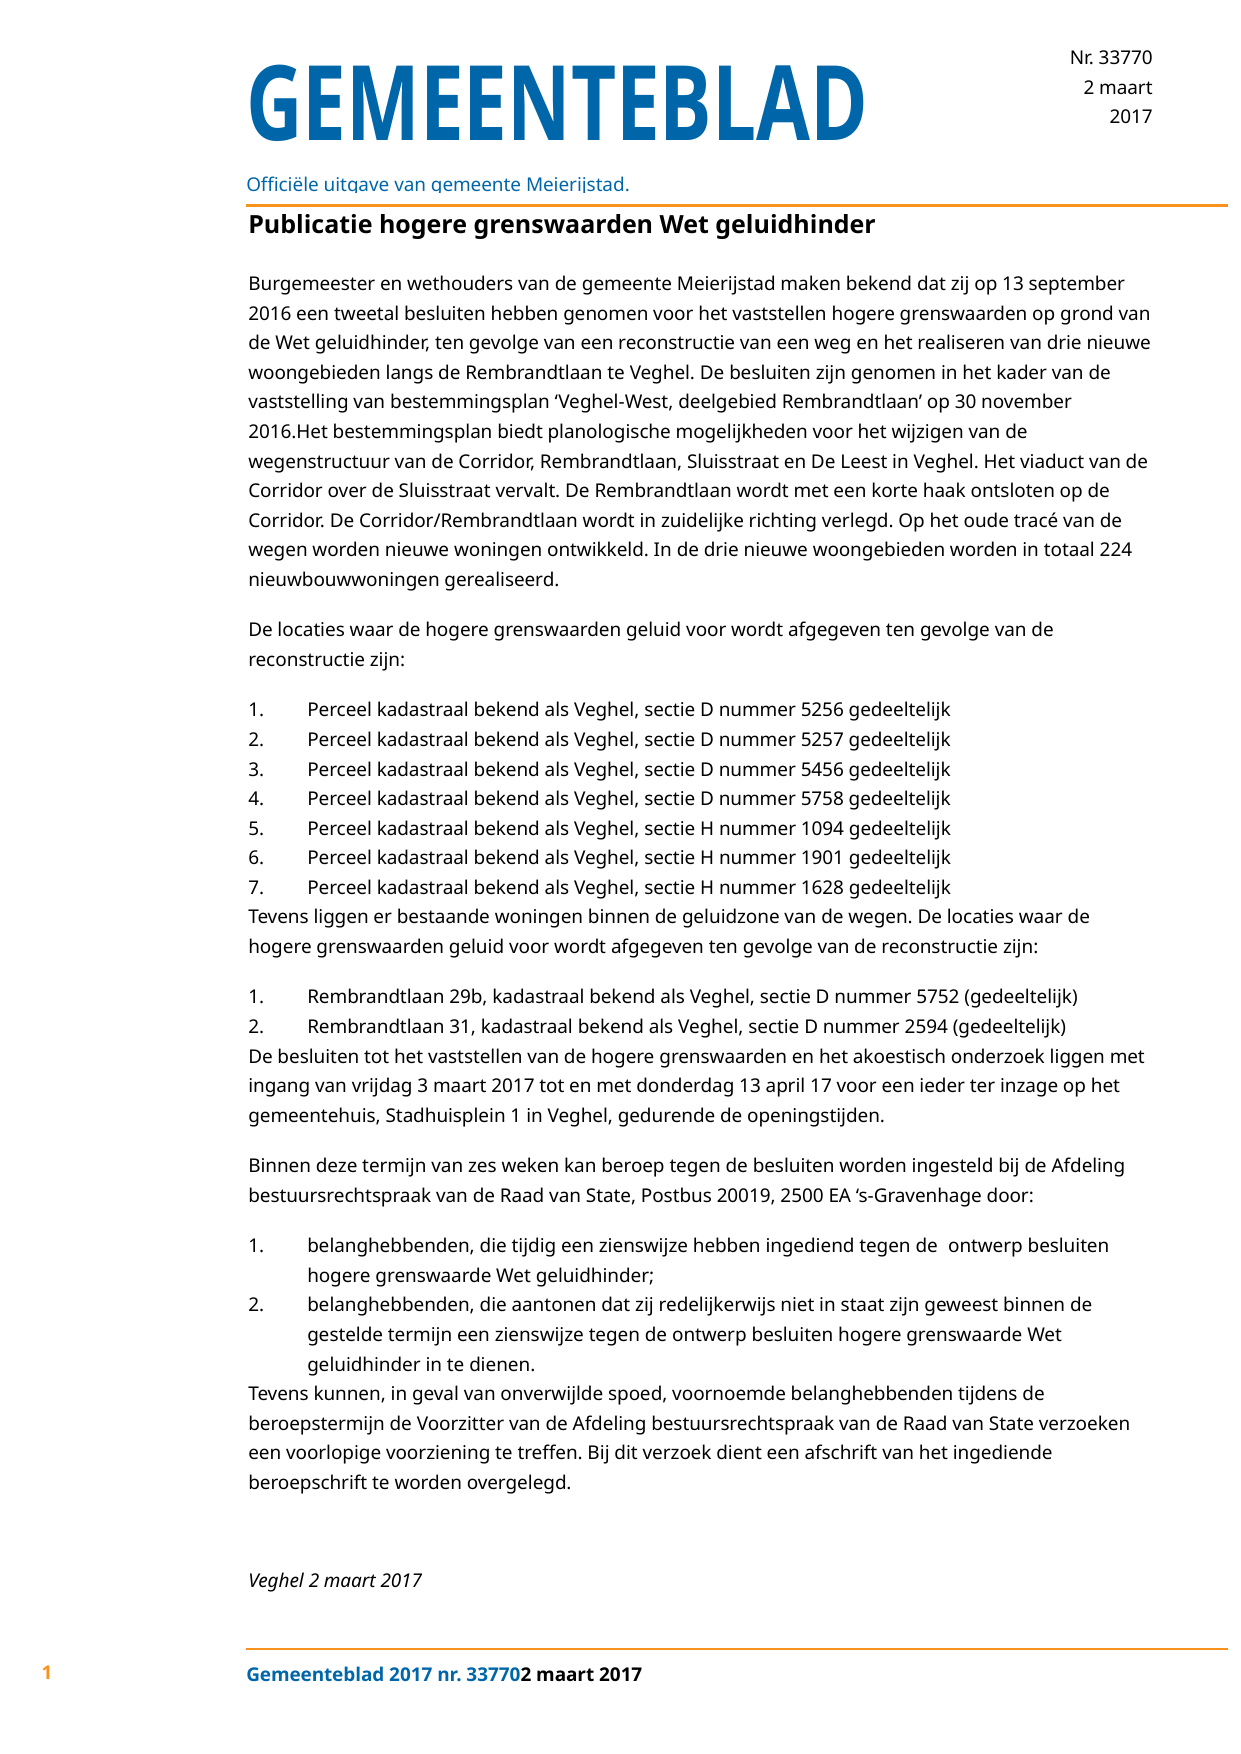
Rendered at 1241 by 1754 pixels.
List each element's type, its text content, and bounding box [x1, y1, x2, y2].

text Binnen deze termijn van zes weken kan beroep tegen de besluiten worden ingesteld bij de Afdeling bestuursrechtspraak van de Raad van State, Postbus 20019, 2500 EA ‘s-Gravenhage door: [248, 1152, 1152, 1208]
text Publicatie hogere grenswaarden Wet geluidhinder [248, 207, 1152, 241]
picture [41, 47, 231, 172]
list Perceel kadastraal bekend als Veghel, sectie H nummer 1094 gedeeltelijk [248, 815, 1152, 841]
list Perceel kadastraal bekend als Veghel, sectie D nummer 5758 gedeeltelijk [248, 785, 1152, 811]
text De besluiten tot het vaststellen van de hogere grenswaarden en het akoestisch onderzoek liggen met ingang van vrijdag 3 maart 2017 tot en met donderdag 13 april 17 voor een ieder ter inzage op het gemeentehuis, Stadhuisplein 1 in Veghel, gedurende de openingstijden. [248, 1043, 1152, 1128]
text Tevens kunnen, in geval van onverwijlde spoed, voornoemde belanghebbenden tijdens de beroepstermijn de Voorzitter van de Afdeling bestuursrechtspraak van de Raad van State verzoeken een voorlopige voorziening te treffen. Bij dit verzoek dient een afschrift van het ingediende beroepschrift te worden overgelegd. [248, 1380, 1152, 1495]
list belanghebbenden, die tijdig een zienswijze hebben ingediend tegen de ontwerp besluiten hogere grenswaarde Wet geluidhinder; [248, 1232, 1152, 1288]
list Perceel kadastraal bekend als Veghel, sectie D nummer 5257 gedeeltelijk [248, 726, 1152, 752]
text Tevens liggen er bestaande woningen binnen de geluidzone van de wegen. De locaties waar de hogere grenswaarden geluid voor wordt afgegeven ten gevolge van de reconstructie zijn: [248, 904, 1152, 959]
list Rembrandtlaan 31, kadastraal bekend als Veghel, sectie D nummer 2594 (gedeeltelijk) [248, 1013, 1152, 1039]
list belanghebbenden, die aantonen dat zij redelijkerwijs niet in staat zijn geweest binnen de gestelde termijn een zienswijze tegen de ontwerp besluiten hogere grenswaarde Wet geluidhinder in te dienen. [248, 1292, 1152, 1376]
text Burgemeester en wethouders van de gemeente Meierijstad maken bekend dat zij op 13 september 2016 een tweetal besluiten hebben genomen voor het vaststellen hogere grenswaarden op grond van de Wet geluidhinder, ten gevolge van een reconstructie van een weg en het realiseren van drie nieuwe woongebieden langs de Rembrandtlaan te Veghel. De besluiten zijn genomen in het kader van de vaststelling van bestemmingsplan ‘Veghel-West, deelgebied Rembrandtlaan’ op 30 november 2016.Het bestemmingsplan biedt planologische mogelijkheden voor het wijzigen van de wegenstructuur van de Corridor, Rembrandtlaan, Sluisstraat en De Leest in Veghel. Het viaduct van de Corridor over de Sluisstraat vervalt. De Rembrandtlaan wordt met een korte haak ontsloten op de Corridor. De Corridor/Rembrandtlaan wordt in zuidelijke richting verlegd. Op het oude tracé van de wegen worden nieuwe woningen ontwikkeld. In de drie nieuwe woongebieden worden in totaal 224 nieuwbouwwoningen gerealiseerd. [248, 270, 1152, 592]
list Perceel kadastraal bekend als Veghel, sectie H nummer 1901 gedeeltelijk [248, 844, 1152, 870]
list Perceel kadastraal bekend als Veghel, sectie H nummer 1628 gedeeltelijk [248, 874, 1152, 900]
list Rembrandtlaan 29b, kadastraal bekend als Veghel, sectie D nummer 5752 (gedeeltelijk) [248, 984, 1152, 1009]
text Veghel 2 maart 2017 [248, 1567, 1152, 1593]
list Perceel kadastraal bekend als Veghel, sectie D nummer 5256 gedeeltelijk [248, 697, 1152, 722]
list Perceel kadastraal bekend als Veghel, sectie D nummer 5456 gedeeltelijk [248, 756, 1152, 781]
text De locaties waar de hogere grenswaarden geluid voor wordt afgegeven ten gevolge van de reconstructie zijn: [248, 617, 1152, 672]
